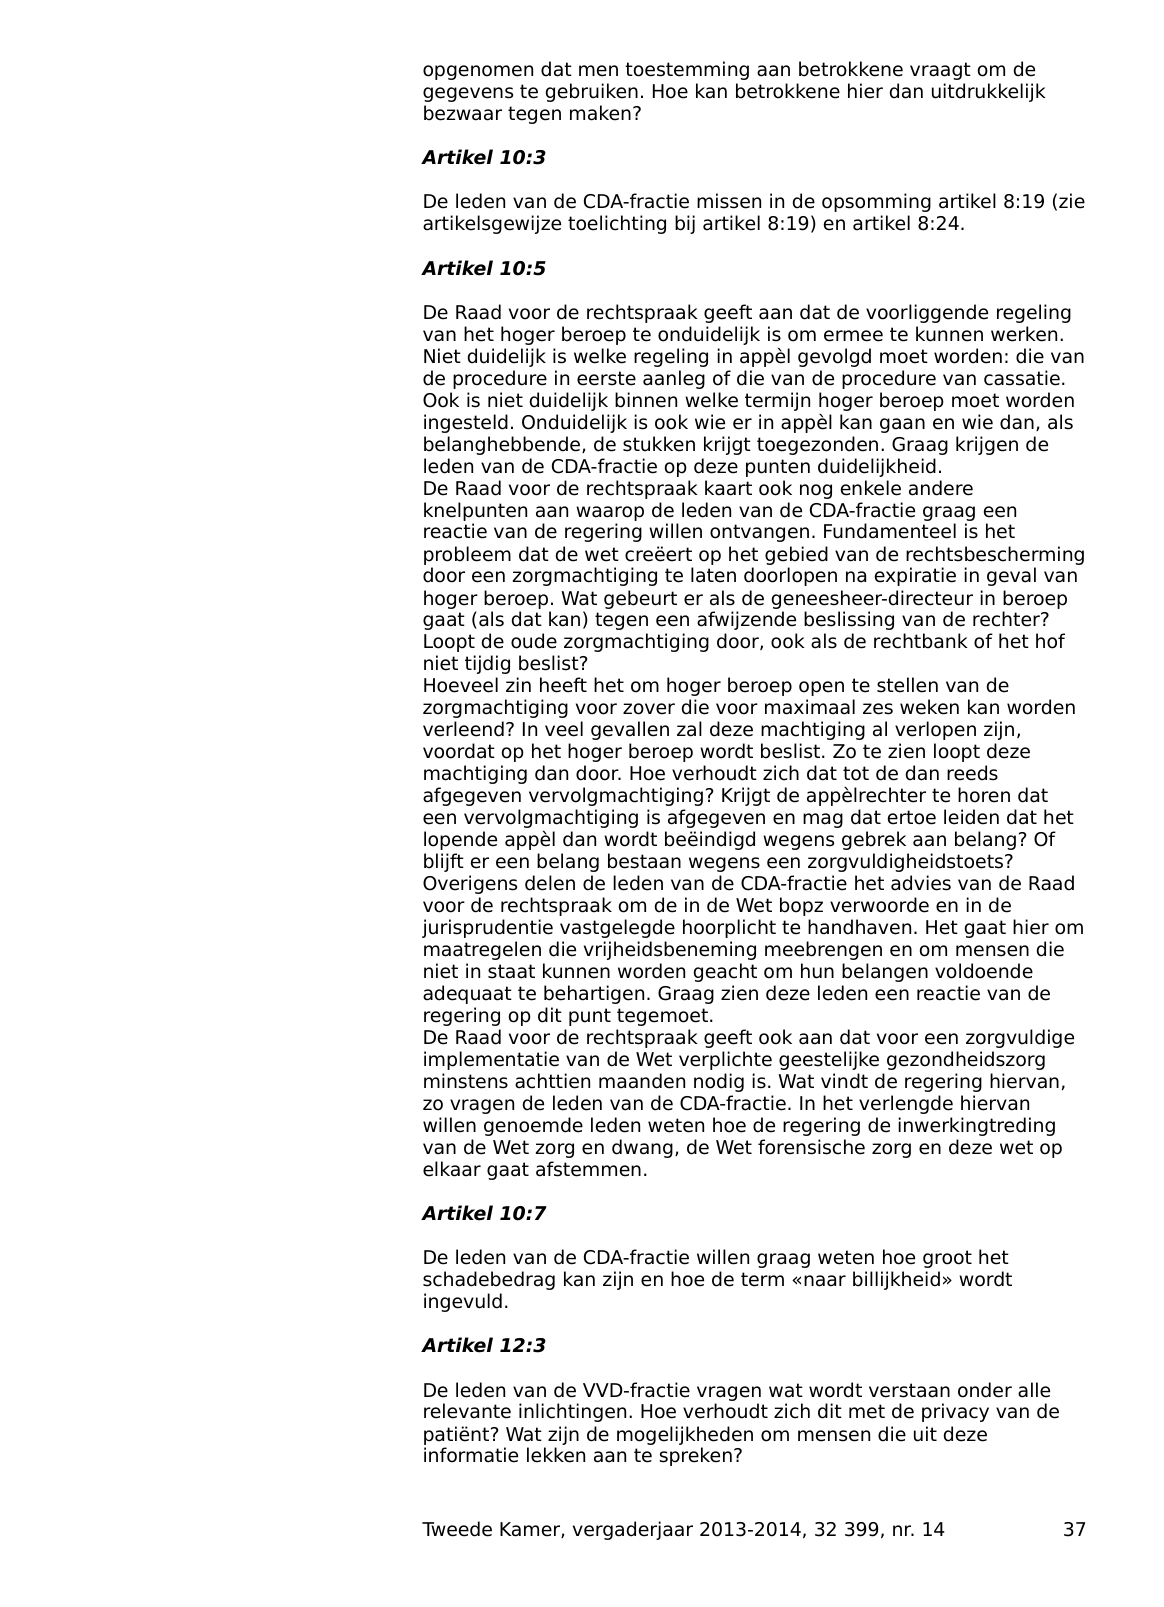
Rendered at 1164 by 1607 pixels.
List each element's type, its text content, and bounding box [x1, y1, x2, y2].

subtitle Artikel 10:5 [422, 257, 1087, 279]
text De Raad voor de rechtspraak kaart ook nog enkele andere knelpunten aan waarop de leden van de CDA-fractie graag een reactie van de regering willen ontvangen. Fundamenteel is het probleem dat de wet creëert op het gebied van de rechtsbescherming door een zorgmachtiging te laten doorlopen na expiratie in geval van hoger beroep. Wat gebeurt er als de geneesheer-directeur in beroep gaat (als dat kan) tegen een afwijzende beslissing van de rechter? Loopt de oude zorgmachtiging door, ook als de rechtbank of het hof niet tijdig beslist? [422, 477, 1087, 675]
text Hoeveel zin heeft het om hoger beroep open te stellen van de zorgmachtiging voor zover die voor maximaal zes weken kan worden verleend? In veel gevallen zal deze machtiging al verlopen zijn, voordat op het hoger beroep wordt beslist. Zo te zien loopt deze machtiging dan door. Hoe verhoudt zich dat tot de dan reeds afgegeven vervolgmachtiging? Krijgt de appèlrechter te horen dat een vervolgmachtiging is afgegeven en mag dat ertoe leiden dat het lopende appèl dan wordt beëindigd wegens gebrek aan belang? Of blijft er een belang bestaan wegens een zorgvuldigheidstoets? [422, 675, 1087, 873]
text Overigens delen de leden van de CDA-fractie het advies van de Raad voor de rechtspraak om de in de Wet bopz verwoorde en in de jurisprudentie vastgelegde hoorplicht te handhaven. Het gaat hier om maatregelen die vrijheidsbeneming meebrengen en om mensen die niet in staat kunnen worden geacht om hun belangen voldoende adequaat te behartigen. Graag zien deze leden een reactie van de regering op dit punt tegemoet. [422, 873, 1087, 1027]
text De leden van de CDA-fractie missen in de opsomming artikel 8:19 (zie artikelsgewijze toelichting bij artikel 8:19) en artikel 8:24. [422, 191, 1087, 235]
text De leden van de CDA-fractie willen graag weten hoe groot het schadebedrag kan zijn en hoe de term «naar billijkheid» wordt ingevuld. [422, 1247, 1087, 1313]
text De leden van de VVD-fractie vragen wat wordt verstaan onder alle relevante inlichtingen. Hoe verhoudt zich dit met de privacy van de patiënt? Wat zijn de mogelijkheden om mensen die uit deze informatie lekken aan te spreken? [422, 1379, 1087, 1467]
text opgenomen dat men toestemming aan betrokkene vraagt om de gegevens te gebruiken. Hoe kan betrokkene hier dan uitdrukkelijk bezwaar tegen maken? [422, 59, 1087, 125]
text De Raad voor de rechtspraak geeft aan dat de voorliggende regeling van het hoger beroep te onduidelijk is om ermee te kunnen werken. Niet duidelijk is welke regeling in appèl gevolgd moet worden: die van de procedure in eerste aanleg of die van de procedure van cassatie. Ook is niet duidelijk binnen welke termijn hoger beroep moet worden ingesteld. Onduidelijk is ook wie er in appèl kan gaan en wie dan, als belanghebbende, de stukken krijgt toegezonden. Graag krijgen de leden van de CDA-fractie op deze punten duidelijkheid. [422, 302, 1087, 477]
subtitle Artikel 10:3 [422, 147, 1087, 169]
subtitle Artikel 10:7 [422, 1203, 1087, 1225]
subtitle Artikel 12:3 [422, 1335, 1087, 1357]
text De Raad voor de rechtspraak geeft ook aan dat voor een zorgvuldige implementatie van de Wet verplichte geestelijke gezondheidszorg minstens achttien maanden nodig is. Wat vindt de regering hiervan, zo vragen de leden van de CDA-fractie. In het verlengde hiervan willen genoemde leden weten hoe de regering de inwerkingtreding van de Wet zorg en dwang, de Wet forensische zorg en deze wet op elkaar gaat afstemmen. [422, 1027, 1087, 1181]
